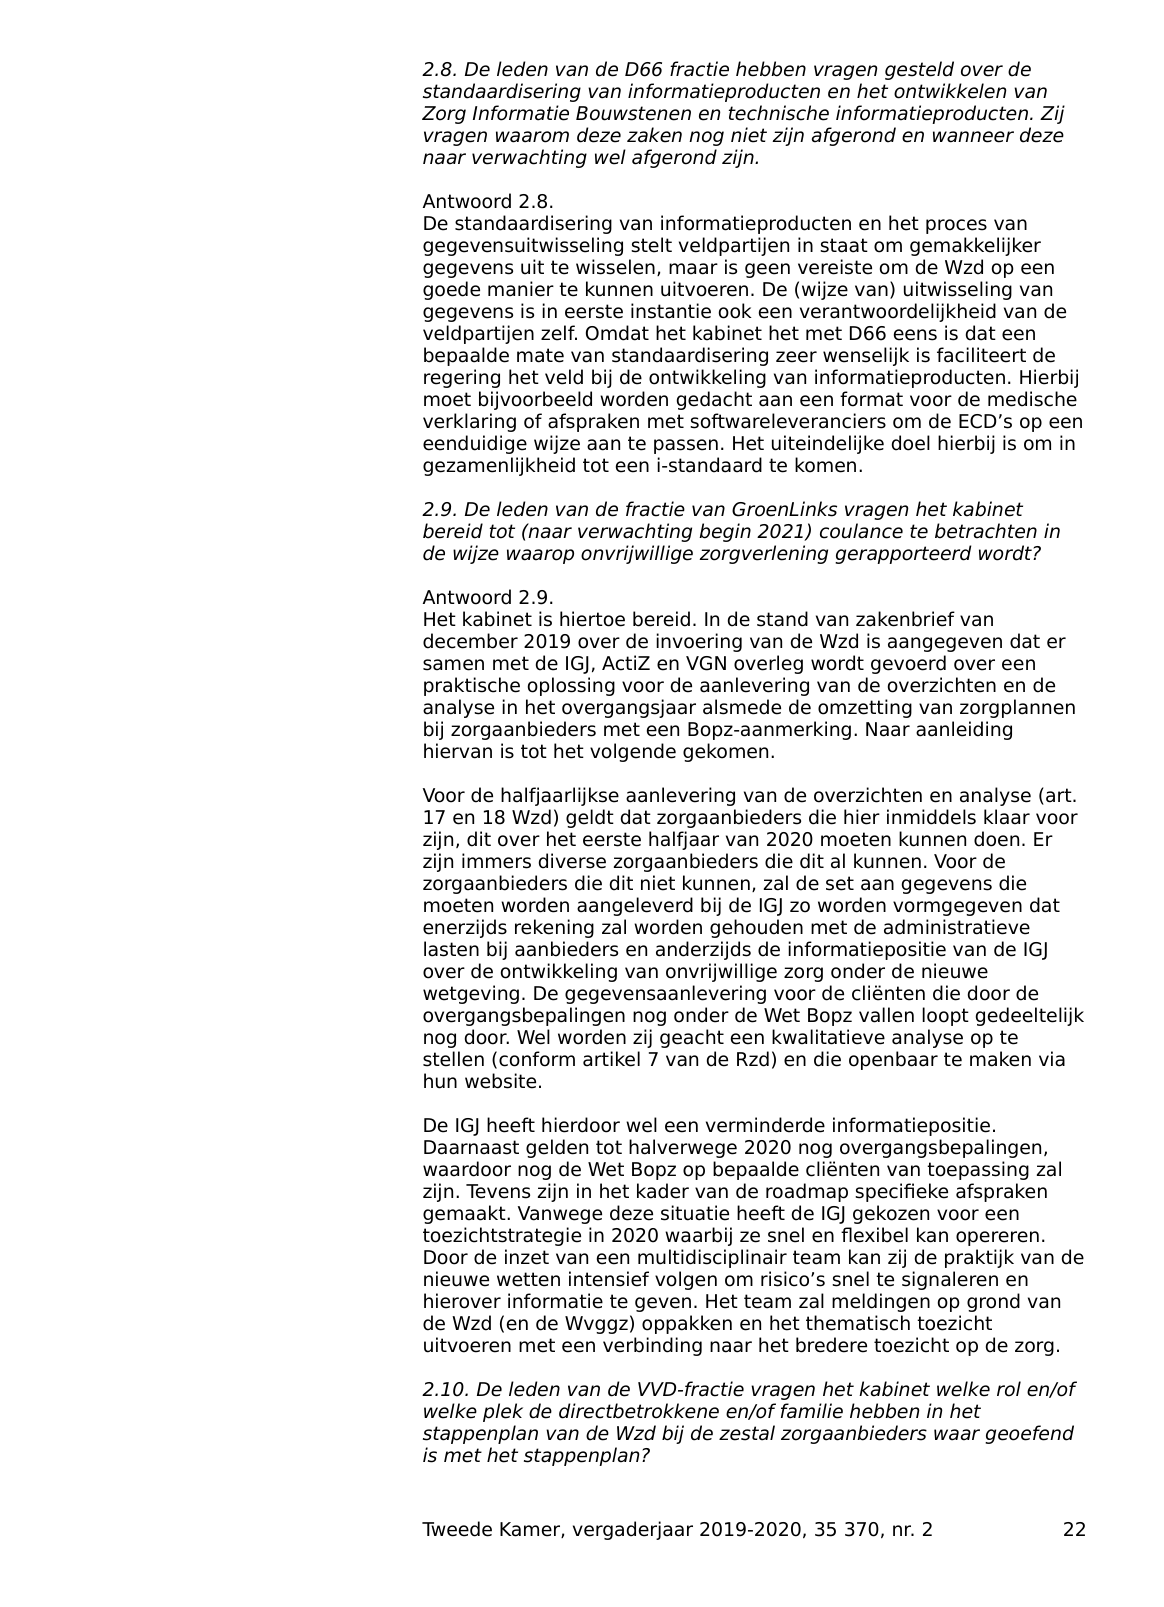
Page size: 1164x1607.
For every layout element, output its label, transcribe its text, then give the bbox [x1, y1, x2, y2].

text Antwoord 2.9. [422, 587, 1087, 609]
text De IGJ heeft hierdoor wel een verminderde informatiepositie. Daarnaast gelden tot halverwege 2020 nog overgangsbepalingen, waardoor nog de Wet Bopz op bepaalde cliënten van toepassing zal zijn. Tevens zijn in het kader van de roadmap specifieke afspraken gemaakt. Vanwege deze situatie heeft de IGJ gekozen voor een toezichtstrategie in 2020 waarbij ze snel en flexibel kan opereren. Door de inzet van een multidisciplinair team kan zij de praktijk van de nieuwe wetten intensief volgen om risico’s snel te signaleren en hierover informatie te geven. Het team zal meldingen op grond van de Wzd (en de Wvggz) oppakken en het thematisch toezicht uitvoeren met een verbinding naar het bredere toezicht op de zorg. [422, 1115, 1087, 1357]
text 2.8. De leden van de D66 fractie hebben vragen gesteld over de standaardisering van informatieproducten en het ontwikkelen van Zorg Informatie Bouwstenen en technische informatieproducten. Zij vragen waarom deze zaken nog niet zijn afgerond en wanneer deze naar verwachting wel afgerond zijn. [422, 59, 1087, 169]
text 2.10. De leden van de VVD-fractie vragen het kabinet welke rol en/of welke plek de directbetrokkene en/of familie hebben in het stappenplan van de Wzd bij de zestal zorgaanbieders waar geoefend is met het stappenplan? [422, 1379, 1087, 1467]
text Het kabinet is hiertoe bereid. In de stand van zakenbrief van december 2019 over de invoering van de Wzd is aangegeven dat er samen met de IGJ, ActiZ en VGN overleg wordt gevoerd over een praktische oplossing voor de aanlevering van de overzichten en de analyse in het overgangsjaar alsmede de omzetting van zorgplannen bij zorgaanbieders met een Bopz-aanmerking. Naar aanleiding hiervan is tot het volgende gekomen. [422, 609, 1087, 763]
text 2.9. De leden van de fractie van GroenLinks vragen het kabinet bereid tot (naar verwachting begin 2021) coulance te betrachten in de wijze waarop onvrijwillige zorgverlening gerapporteerd wordt? [422, 499, 1087, 565]
text Voor de halfjaarlijkse aanlevering van de overzichten en analyse (art. 17 en 18 Wzd) geldt dat zorgaanbieders die hier inmiddels klaar voor zijn, dit over het eerste halfjaar van 2020 moeten kunnen doen. Er zijn immers diverse zorgaanbieders die dit al kunnen. Voor de zorgaanbieders die dit niet kunnen, zal de set aan gegevens die moeten worden aangeleverd bij de IGJ zo worden vormgegeven dat enerzijds rekening zal worden gehouden met de administratieve lasten bij aanbieders en anderzijds de informatiepositie van de IGJ over de ontwikkeling van onvrijwillige zorg onder de nieuwe wetgeving. De gegevensaanlevering voor de cliënten die door de overgangsbepalingen nog onder de Wet Bopz vallen loopt gedeeltelijk nog door. Wel worden zij geacht een kwalitatieve analyse op te stellen (conform artikel 7 van de Rzd) en die openbaar te maken via hun website. [422, 785, 1087, 1093]
text Antwoord 2.8. [422, 191, 1087, 213]
text De standaardisering van informatieproducten en het proces van gegevensuitwisseling stelt veldpartijen in staat om gemakkelijker gegevens uit te wisselen, maar is geen vereiste om de Wzd op een goede manier te kunnen uitvoeren. De (wijze van) uitwisseling van gegevens is in eerste instantie ook een verantwoordelijkheid van de veldpartijen zelf. Omdat het kabinet het met D66 eens is dat een bepaalde mate van standaardisering zeer wenselijk is faciliteert de regering het veld bij de ontwikkeling van informatieproducten. Hierbij moet bijvoorbeeld worden gedacht aan een format voor de medische verklaring of afspraken met softwareleveranciers om de ECD’s op een eenduidige wijze aan te passen. Het uiteindelijke doel hierbij is om in gezamenlijkheid tot een i-standaard te komen. [422, 213, 1087, 477]
